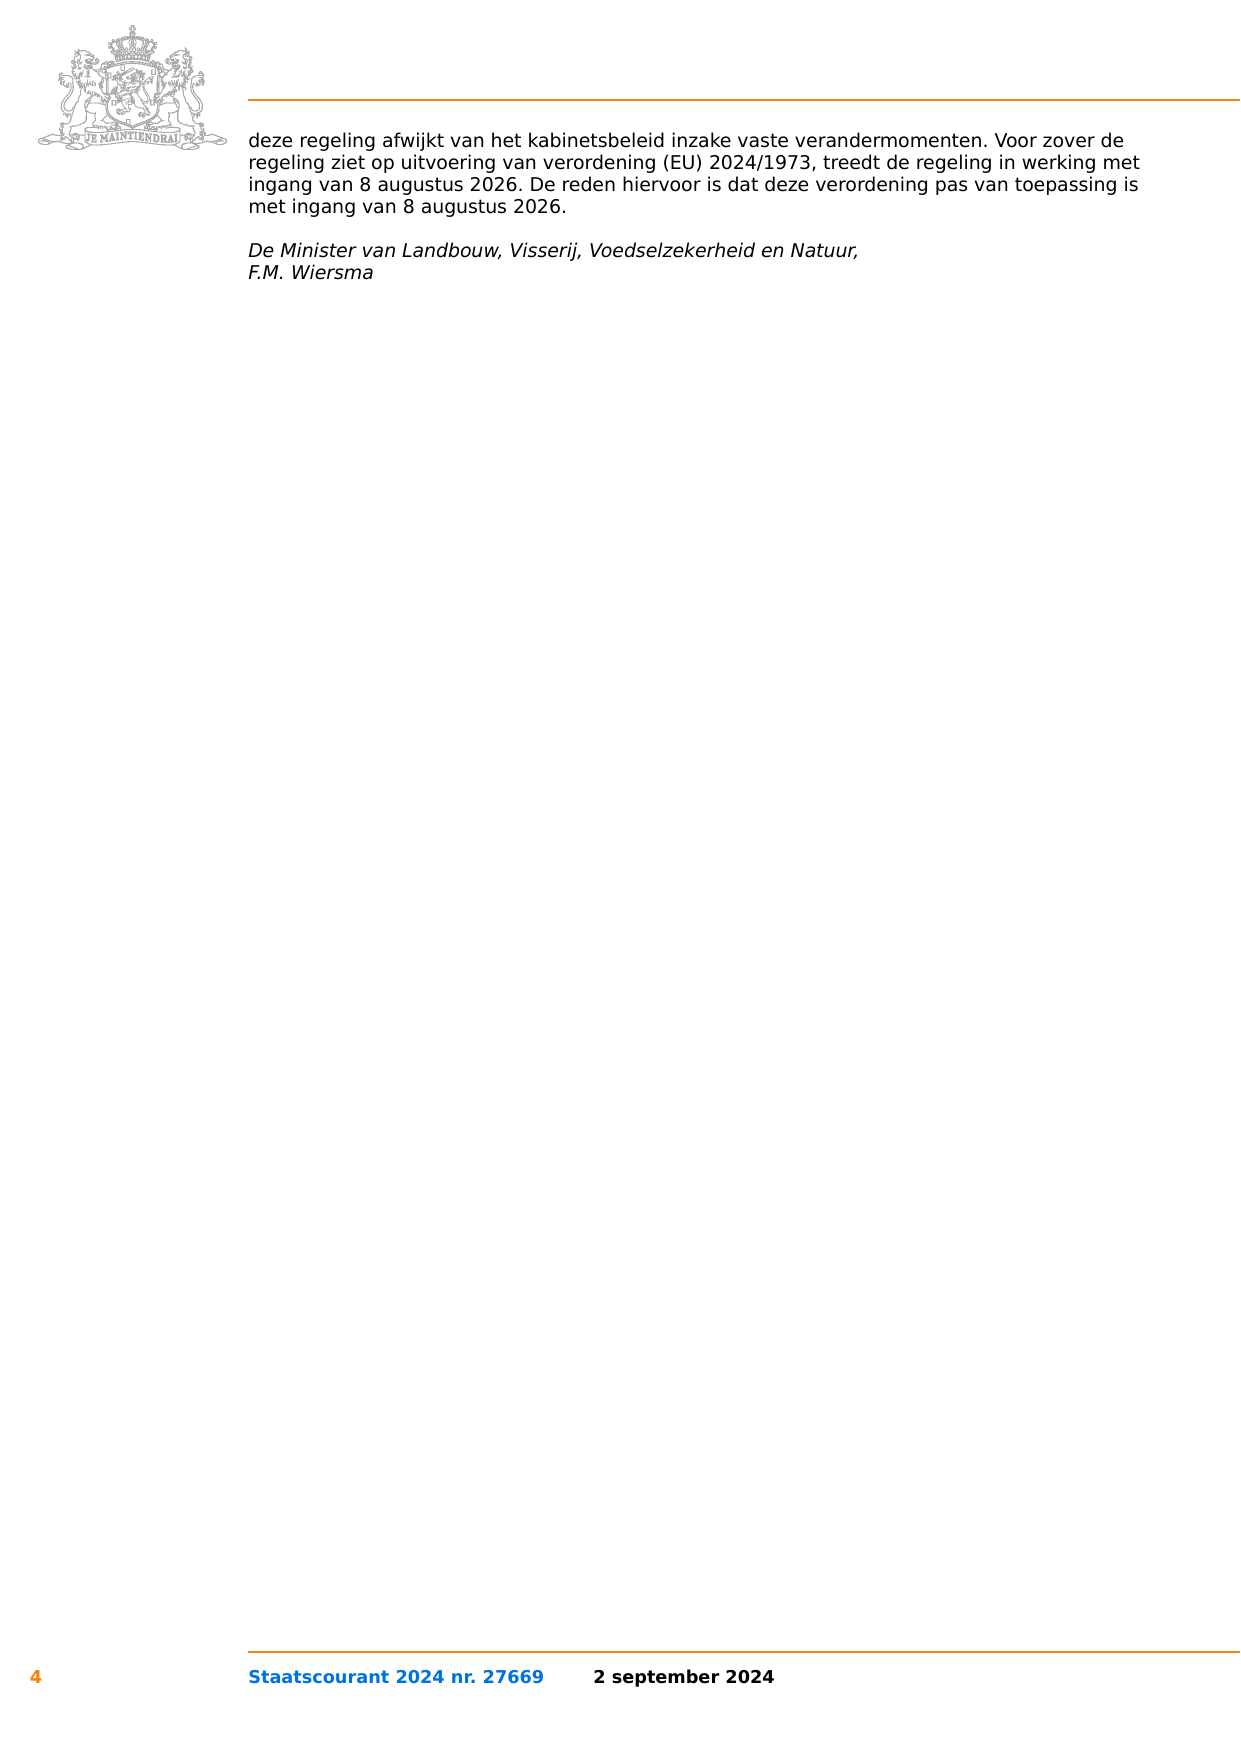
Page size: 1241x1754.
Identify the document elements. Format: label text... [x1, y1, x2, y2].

picture [38, 25, 227, 150]
text De Minister van Landbouw, Visserij, Voedselzekerheid en Natuur, F.M. Wiersma [248, 240, 1163, 284]
text deze regeling afwijkt van het kabinetsbeleid inzake vaste verandermomenten. Voor zover de regeling ziet op uitvoering van verordening (EU) 2024/1973, treedt de regeling in werking met ingang van 8 augustus 2026. De reden hiervoor is dat deze verordening pas van toepassing is met ingang van 8 augustus 2026. [248, 130, 1163, 218]
